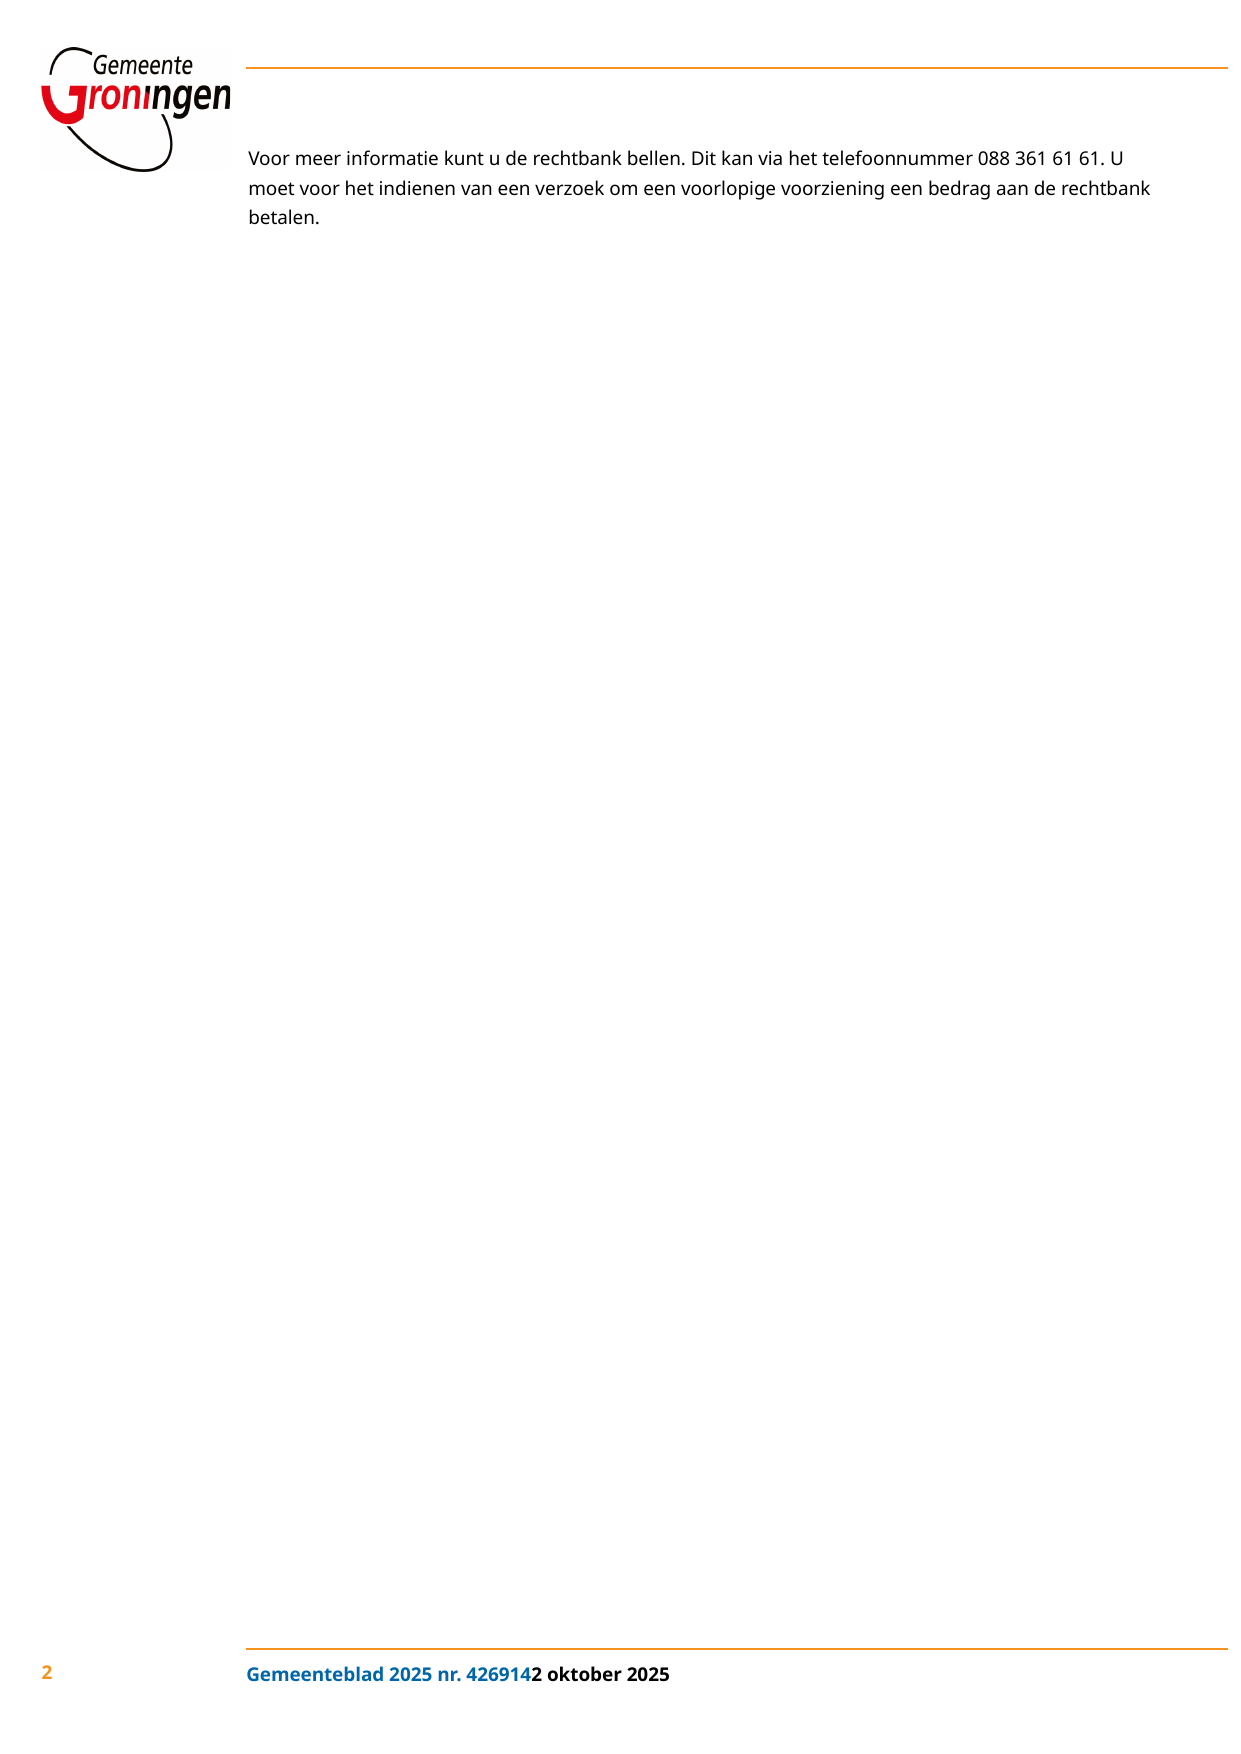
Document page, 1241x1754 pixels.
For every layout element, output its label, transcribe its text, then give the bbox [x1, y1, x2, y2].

text Voor meer informatie kunt u de rechtbank bellen. Dit kan via het telefoonnummer 088 361 61 61. U moet voor het indienen van een verzoek om een voorlopige voorziening een bedrag aan de rechtbank betalen. [248, 145, 1152, 230]
picture [41, 47, 231, 172]
